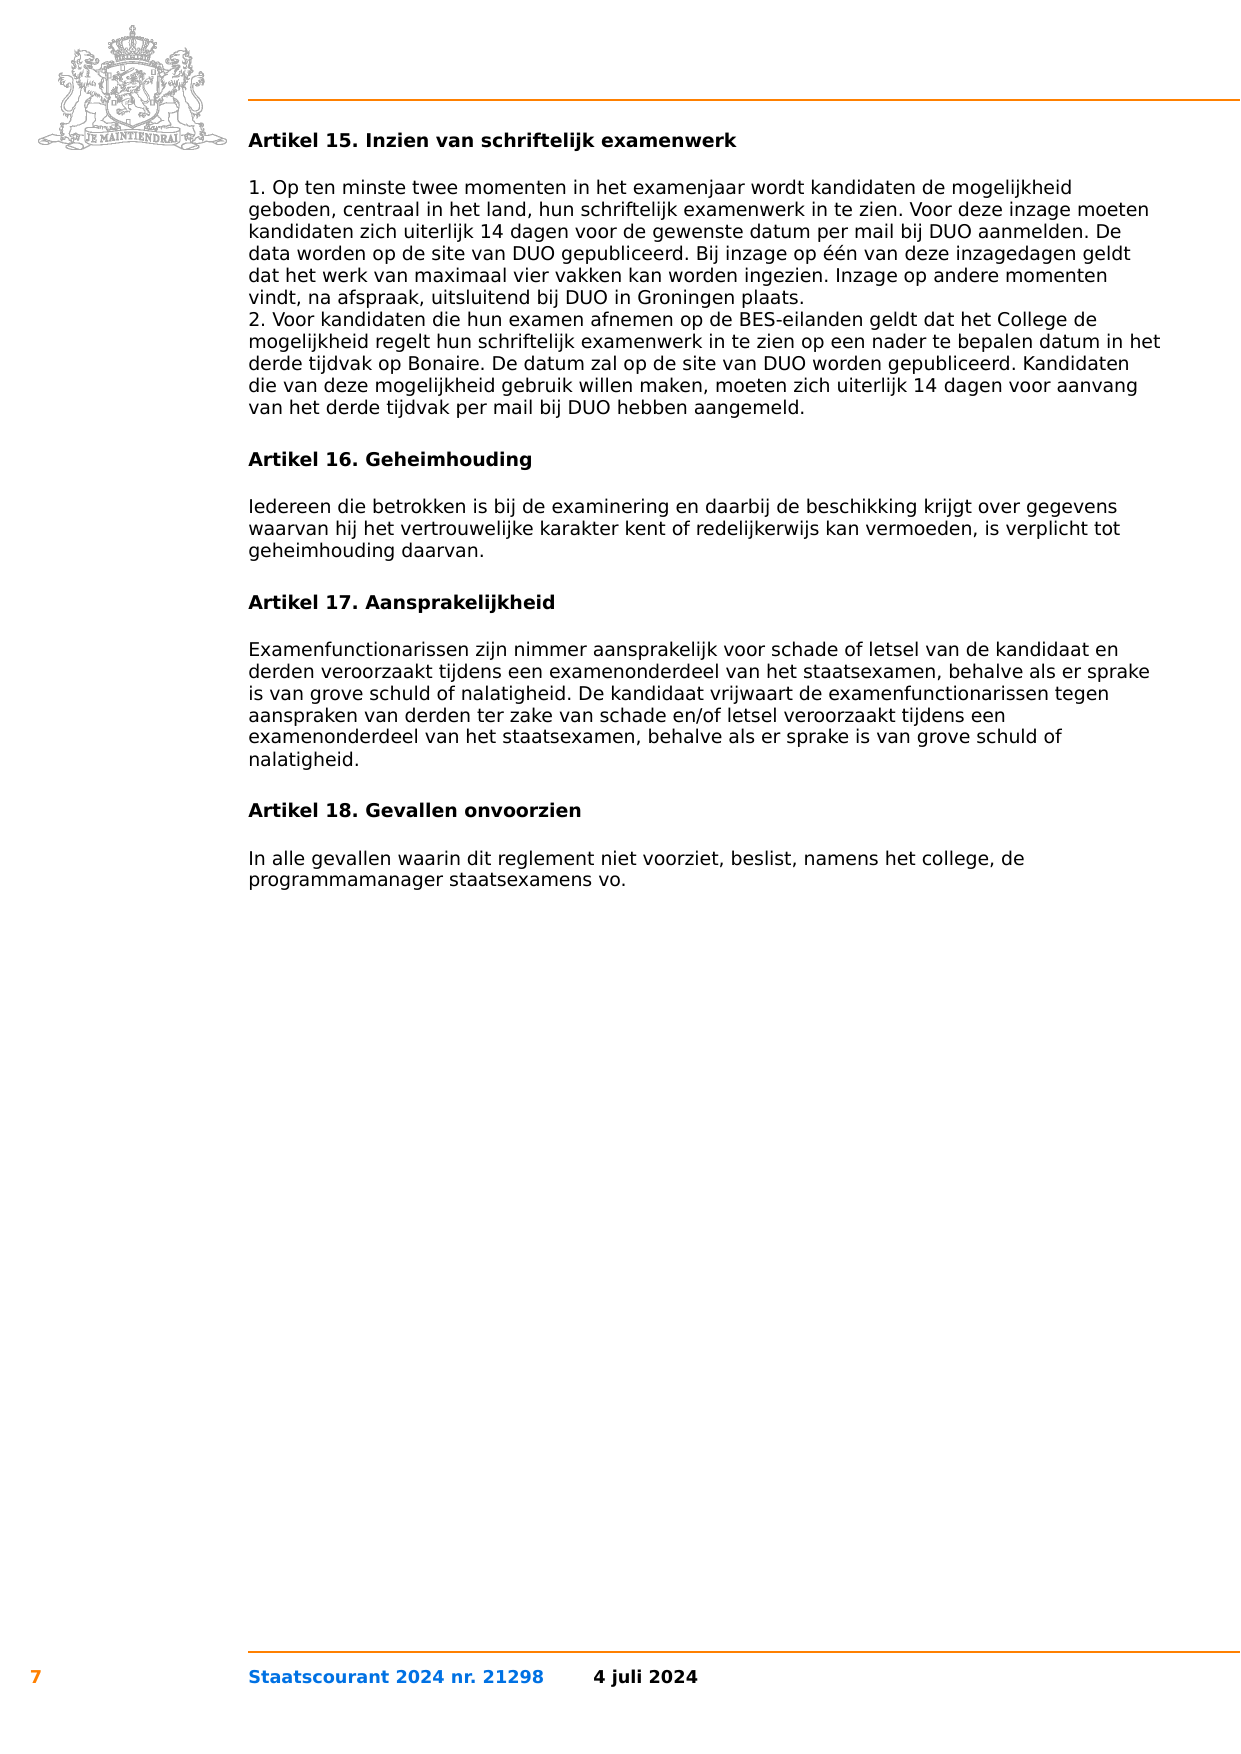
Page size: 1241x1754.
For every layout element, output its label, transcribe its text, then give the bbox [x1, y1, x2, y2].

subtitle Artikel 18. Gevallen onvoorzien [248, 800, 1163, 822]
subtitle Artikel 17. Aansprakelijkheid [248, 592, 1163, 613]
subtitle Artikel 15. Inzien van schriftelijk examenwerk [248, 130, 1163, 152]
text Iedereen die betrokken is bij de examinering en daarbij de beschikking krijgt over gegevens waarvan hij het vertrouwelijke karakter kent of redelijkerwijs kan vermoeden, is verplicht tot geheimhouding daarvan. [248, 496, 1163, 562]
picture [38, 25, 227, 150]
subtitle Artikel 16. Geheimhouding [248, 449, 1163, 471]
text In alle gevallen waarin dit reglement niet voorziet, beslist, namens het college, de programmamanager staatsexamens vo. [248, 847, 1163, 891]
text Examenfunctionarissen zijn nimmer aansprakelijk voor schade of letsel van de kandidaat en derden veroorzaakt tijdens een examenonderdeel van het staatsexamen, behalve als er sprake is van grove schuld of nalatigheid. De kandidaat vrijwaart de examenfunctionarissen tegen aanspraken van derden ter zake van schade en/of letsel veroorzaakt tijdens een examenonderdeel van het staatsexamen, behalve als er sprake is van grove schuld of nalatigheid. [248, 638, 1163, 770]
text 2. Voor kandidaten die hun examen afnemen op de BES-eilanden geldt dat het College de mogelijkheid regelt hun schriftelijk examenwerk in te zien op een nader te bepalen datum in het derde tijdvak op Bonaire. De datum zal op de site van DUO worden gepubliceerd. Kandidaten die van deze mogelijkheid gebruik willen maken, moeten zich uiterlijk 14 dagen voor aanvang van het derde tijdvak per mail bij DUO hebben aangemeld. [248, 309, 1163, 419]
text 1. Op ten minste twee momenten in het examenjaar wordt kandidaten de mogelijkheid geboden, centraal in het land, hun schriftelijk examenwerk in te zien. Voor deze inzage moeten kandidaten zich uiterlijk 14 dagen voor de gewenste datum per mail bij DUO aanmelden. De data worden op de site van DUO gepubliceerd. Bij inzage op één van deze inzagedagen geldt dat het werk van maximaal vier vakken kan worden ingezien. Inzage op andere momenten vindt, na afspraak, uitsluitend bij DUO in Groningen plaats. [248, 177, 1163, 309]
